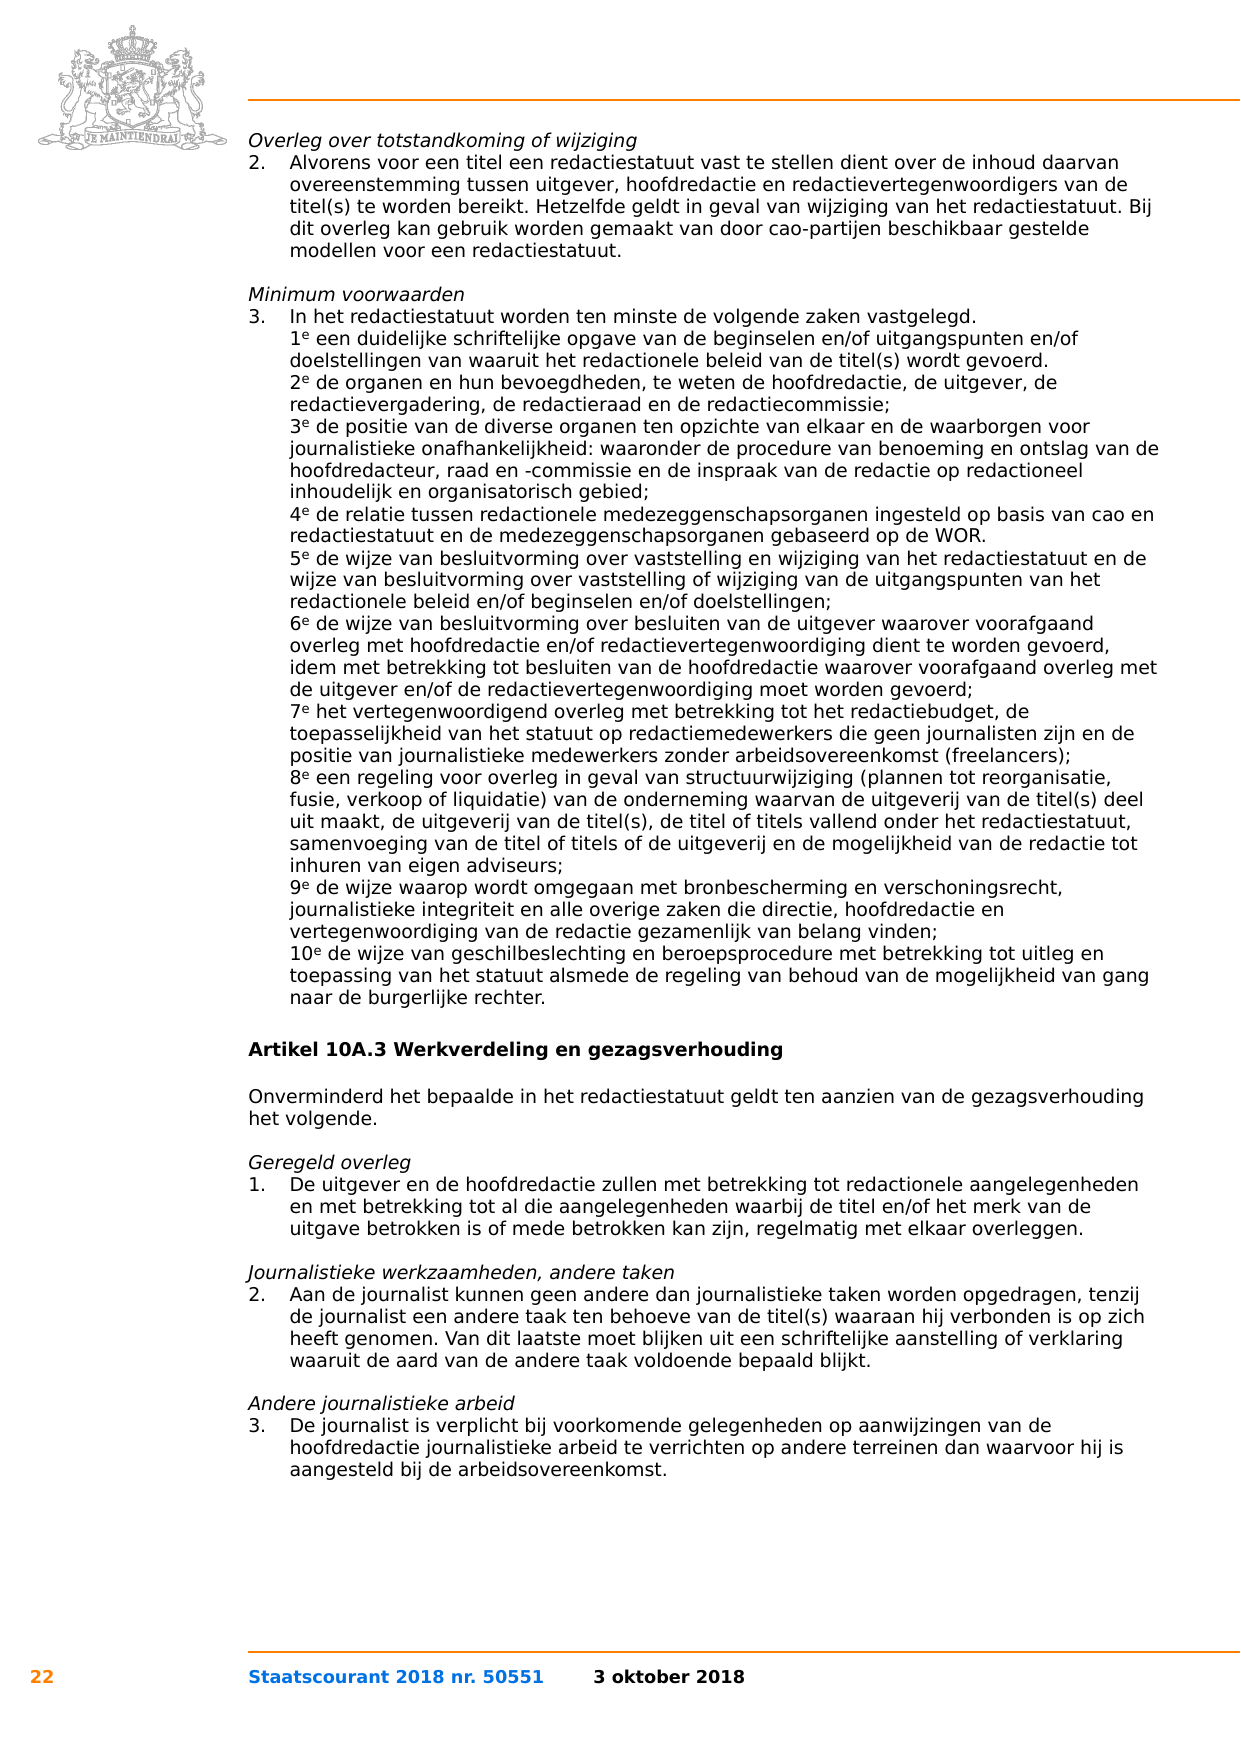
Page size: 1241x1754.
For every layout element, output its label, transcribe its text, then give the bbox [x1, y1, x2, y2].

text 2e de organen en hun bevoegdheden, te weten de hoofdredactie, de uitgever, de redactievergadering, de redactieraad en de redactiecommissie; [289, 372, 1163, 416]
text 4e de relatie tussen redactionele medezeggenschapsorganen ingesteld op basis van cao en redactiestatuut en de medezeggenschapsorganen gebaseerd op de WOR. [289, 503, 1163, 547]
subtitle Artikel 10A.3 Werkverdeling en gezagsverhouding [248, 1039, 1163, 1061]
picture [38, 25, 227, 150]
text Onverminderd het bepaalde in het redactiestatuut geldt ten aanzien van de gezagsverhouding het volgende. [248, 1086, 1163, 1130]
text 2. Aan de journalist kunnen geen andere dan journalistieke taken worden opgedragen, tenzij de journalist een andere taak ten behoeve van de titel(s) waaraan hij verbonden is op zich heeft genomen. Van dit laatste moet blijken uit een schriftelijke aanstelling of verklaring waaruit de aard van de andere taak voldoende bepaald blijkt. [248, 1283, 1163, 1371]
text 1e een duidelijke schriftelijke opgave van de beginselen en/of uitgangspunten en/of doelstellingen van waaruit het redactionele beleid van de titel(s) wordt gevoerd. [289, 328, 1163, 372]
subtitle Journalistieke werkzaamheden, andere taken [248, 1262, 1163, 1283]
subtitle Andere journalistieke arbeid [248, 1393, 1163, 1415]
subtitle Geregeld overleg [248, 1152, 1163, 1174]
text 9e de wijze waarop wordt omgegaan met bronbescherming en verschoningsrecht, journalistieke integriteit en alle overige zaken die directie, hoofdredactie en vertegenwoordiging van de redactie gezamenlijk van belang vinden; [289, 877, 1163, 943]
text 8e een regeling voor overleg in geval van structuurwijziging (plannen tot reorganisatie, fusie, verkoop of liquidatie) van de onderneming waarvan de uitgeverij van de titel(s) deel uit maakt, de uitgeverij van de titel(s), de titel of titels vallend onder het redactiestatuut, samenvoeging van de titel of titels of de uitgeverij en de mogelijkheid van de redactie tot inhuren van eigen adviseurs; [289, 767, 1163, 877]
text 7e het vertegenwoordigend overleg met betrekking tot het redactiebudget, de toepasselijkheid van het statuut op redactiemedewerkers die geen journalisten zijn en de positie van journalistieke medewerkers zonder arbeidsovereenkomst (freelancers); [289, 701, 1163, 767]
text 3. In het redactiestatuut worden ten minste de volgende zaken vastgelegd. [248, 306, 1163, 328]
text 2. Alvorens voor een titel een redactiestatuut vast te stellen dient over de inhoud daarvan overeenstemming tussen uitgever, hoofdredactie en redactievertegenwoordigers van de titel(s) te worden bereikt. Hetzelfde geldt in geval van wijziging van het redactiestatuut. Bij dit overleg kan gebruik worden gemaakt van door cao-partijen beschikbaar gestelde modellen voor een redactiestatuut. [248, 152, 1163, 262]
subtitle Minimum voorwaarden [248, 284, 1163, 306]
text 6e de wijze van besluitvorming over besluiten van de uitgever waarover voorafgaand overleg met hoofdredactie en/of redactievertegenwoordiging dient te worden gevoerd, idem met betrekking tot besluiten van de hoofdredactie waarover voorafgaand overleg met de uitgever en/of de redactievertegenwoordiging moet worden gevoerd; [289, 613, 1163, 701]
text 5e de wijze van besluitvorming over vaststelling en wijziging van het redactiestatuut en de wijze van besluitvorming over vaststelling of wijziging van de uitgangspunten van het redactionele beleid en/of beginselen en/of doelstellingen; [289, 547, 1163, 613]
subtitle Overleg over totstandkoming of wijziging [248, 130, 1163, 152]
text 1. De uitgever en de hoofdredactie zullen met betrekking tot redactionele aangelegenheden en met betrekking tot al die aangelegenheden waarbij de titel en/of het merk van de uitgave betrokken is of mede betrokken kan zijn, regelmatig met elkaar overleggen. [248, 1174, 1163, 1240]
text 3e de positie van de diverse organen ten opzichte van elkaar en de waarborgen voor journalistieke onafhankelijkheid: waaronder de procedure van benoeming en ontslag van de hoofdredacteur, raad en -commissie en de inspraak van de redactie op redactioneel inhoudelijk en organisatorisch gebied; [289, 416, 1163, 503]
text 10e de wijze van geschilbeslechting en beroepsprocedure met betrekking tot uitleg en toepassing van het statuut alsmede de regeling van behoud van de mogelijkheid van gang naar de burgerlijke rechter. [289, 943, 1163, 1009]
text 3. De journalist is verplicht bij voorkomende gelegenheden op aanwijzingen van de hoofdredactie journalistieke arbeid te verrichten op andere terreinen dan waarvoor hij is aangesteld bij de arbeidsovereenkomst. [248, 1415, 1163, 1481]
